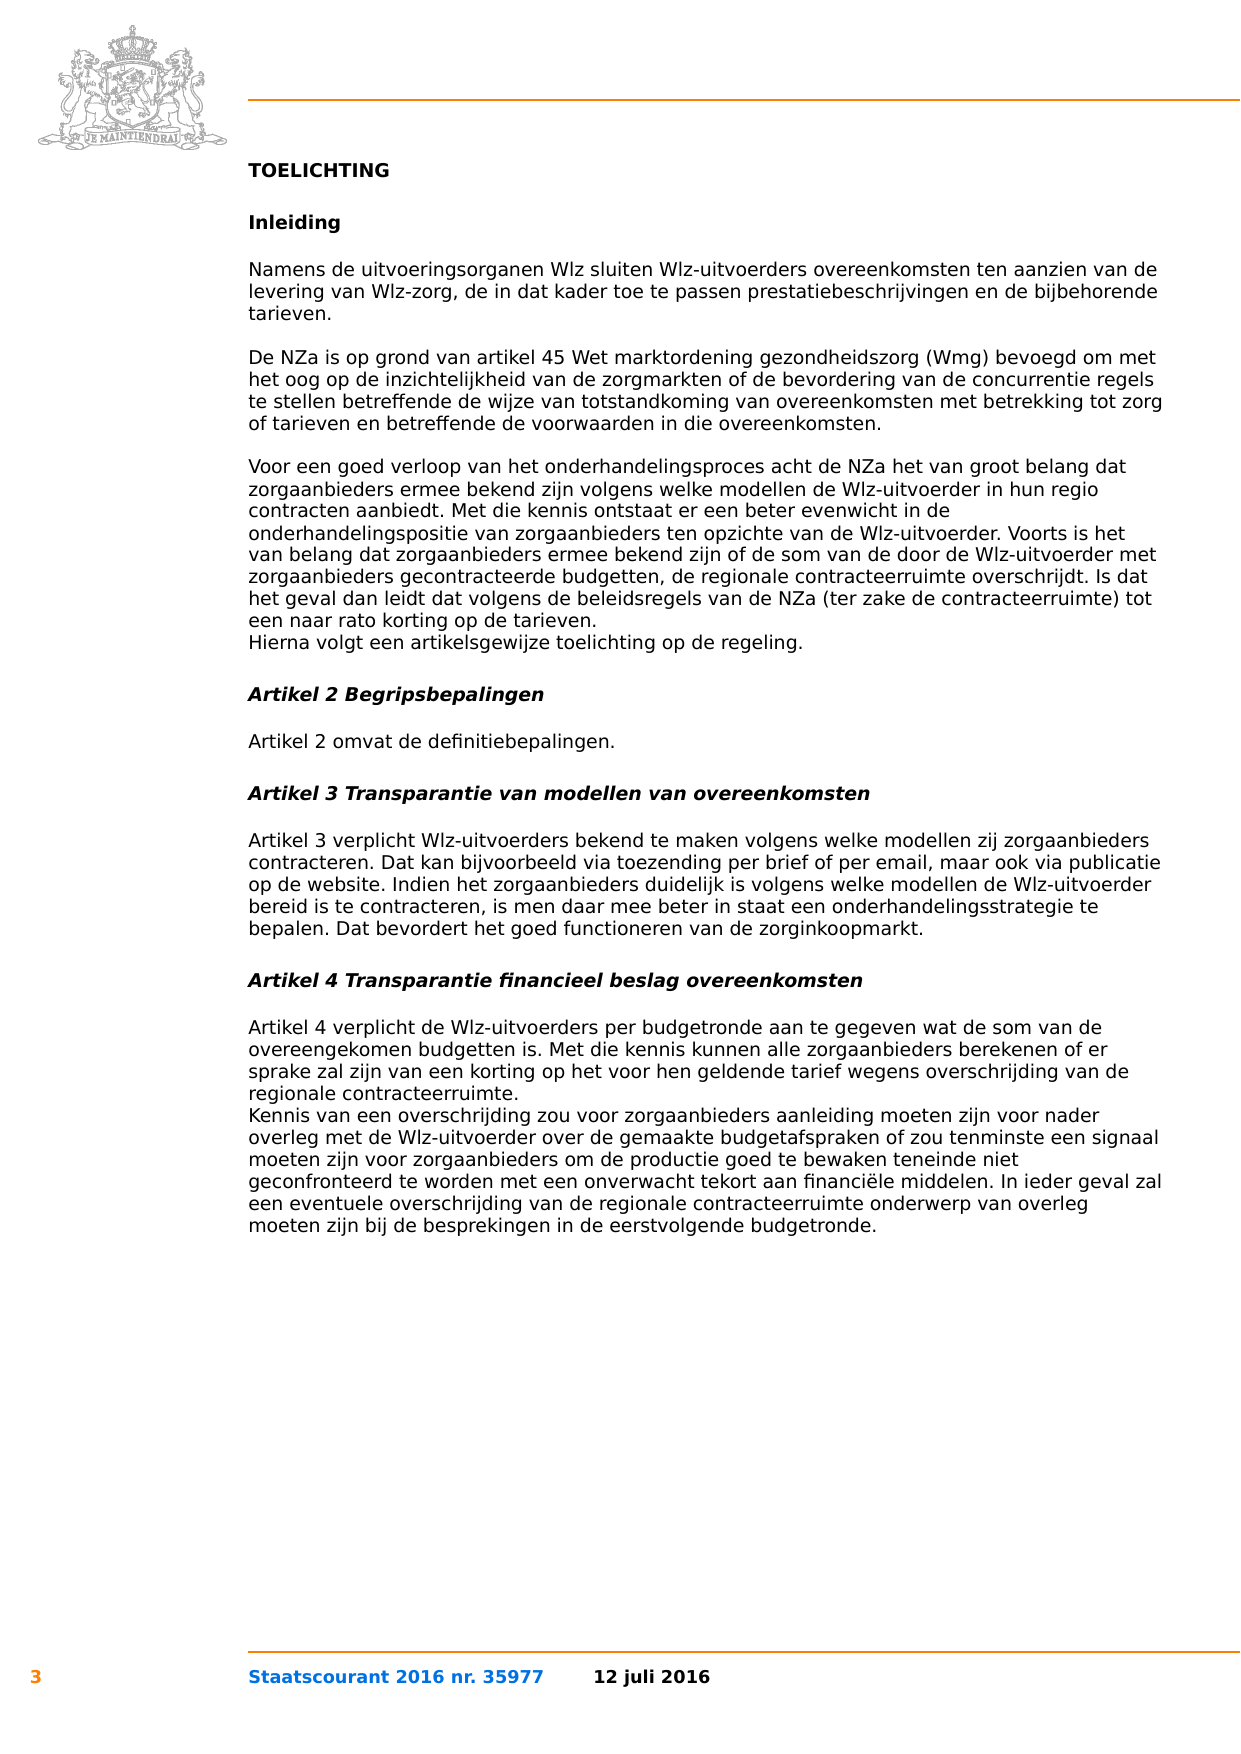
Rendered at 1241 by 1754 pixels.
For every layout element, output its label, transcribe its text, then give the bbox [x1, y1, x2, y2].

text Namens de uitvoeringsorganen Wlz sluiten Wlz-uitvoerders overeenkomsten ten aanzien van de levering van Wlz-zorg, de in dat kader toe te passen prestatiebeschrijvingen en de bijbehorende tarieven. [248, 259, 1163, 325]
text Artikel 4 verplicht de Wlz-uitvoerders per budgetronde aan te gegeven wat de som van de overeengekomen budgetten is. Met die kennis kunnen alle zorgaanbieders berekenen of er sprake zal zijn van een korting op het voor hen geldende tarief wegens overschrijding van de regionale contracteerruimte. [248, 1017, 1163, 1105]
subtitle Artikel 4 Transparantie financieel beslag overeenkomsten [248, 970, 1163, 992]
text Artikel 2 omvat de definitiebepalingen. [248, 731, 1163, 753]
text Hierna volgt een artikelsgewijze toelichting op de regeling. [248, 632, 1163, 654]
text Artikel 3 verplicht Wlz-uitvoerders bekend te maken volgens welke modellen zij zorgaanbieders contracteren. Dat kan bijvoorbeeld via toezending per brief of per email, maar ook via publicatie op de website. Indien het zorgaanbieders duidelijk is volgens welke modellen de Wlz-uitvoerder bereid is te contracteren, is men daar mee beter in staat een onderhandelingsstrategie te bepalen. Dat bevordert het goed functioneren van de zorginkoopmarkt. [248, 830, 1163, 940]
subtitle Artikel 3 Transparantie van modellen van overeenkomsten [248, 783, 1163, 805]
text Voor een goed verloop van het onderhandelingsproces acht de NZa het van groot belang dat zorgaanbieders ermee bekend zijn volgens welke modellen de Wlz-uitvoerder in hun regio contracten aanbiedt. Met die kennis ontstaat er een beter evenwicht in de onderhandelingspositie van zorgaanbieders ten opzichte van de Wlz-uitvoerder. Voorts is het van belang dat zorgaanbieders ermee bekend zijn of de som van de door de Wlz-uitvoerder met zorgaanbieders gecontracteerde budgetten, de regionale contracteerruimte overschrijdt. Is dat het geval dan leidt dat volgens de beleidsregels van de NZa (ter zake de contracteerruimte) tot een naar rato korting op de tarieven. [248, 456, 1163, 632]
text Kennis van een overschrijding zou voor zorgaanbieders aanleiding moeten zijn voor nader overleg met de Wlz-uitvoerder over de gemaakte budgetafspraken of zou tenminste een signaal moeten zijn voor zorgaanbieders om de productie goed te bewaken teneinde niet geconfronteerd te worden met een onverwacht tekort aan financiële middelen. In ieder geval zal een eventuele overschrijding van de regionale contracteerruimte onderwerp van overleg moeten zijn bij de besprekingen in de eerstvolgende budgetronde. [248, 1105, 1163, 1237]
subtitle Inleiding [248, 212, 1163, 234]
text De NZa is op grond van artikel 45 Wet marktordening gezondheidszorg (Wmg) bevoegd om met het oog op de inzichtelijkheid van de zorgmarkten of de bevordering van de concurrentie regels te stellen betreffende de wijze van totstandkoming van overeenkomsten met betrekking tot zorg of tarieven en betreffende de voorwaarden in die overeenkomsten. [248, 347, 1163, 434]
subtitle TOELICHTING [248, 160, 1163, 182]
picture [38, 25, 227, 150]
subtitle Artikel 2 Begripsbepalingen [248, 684, 1163, 706]
